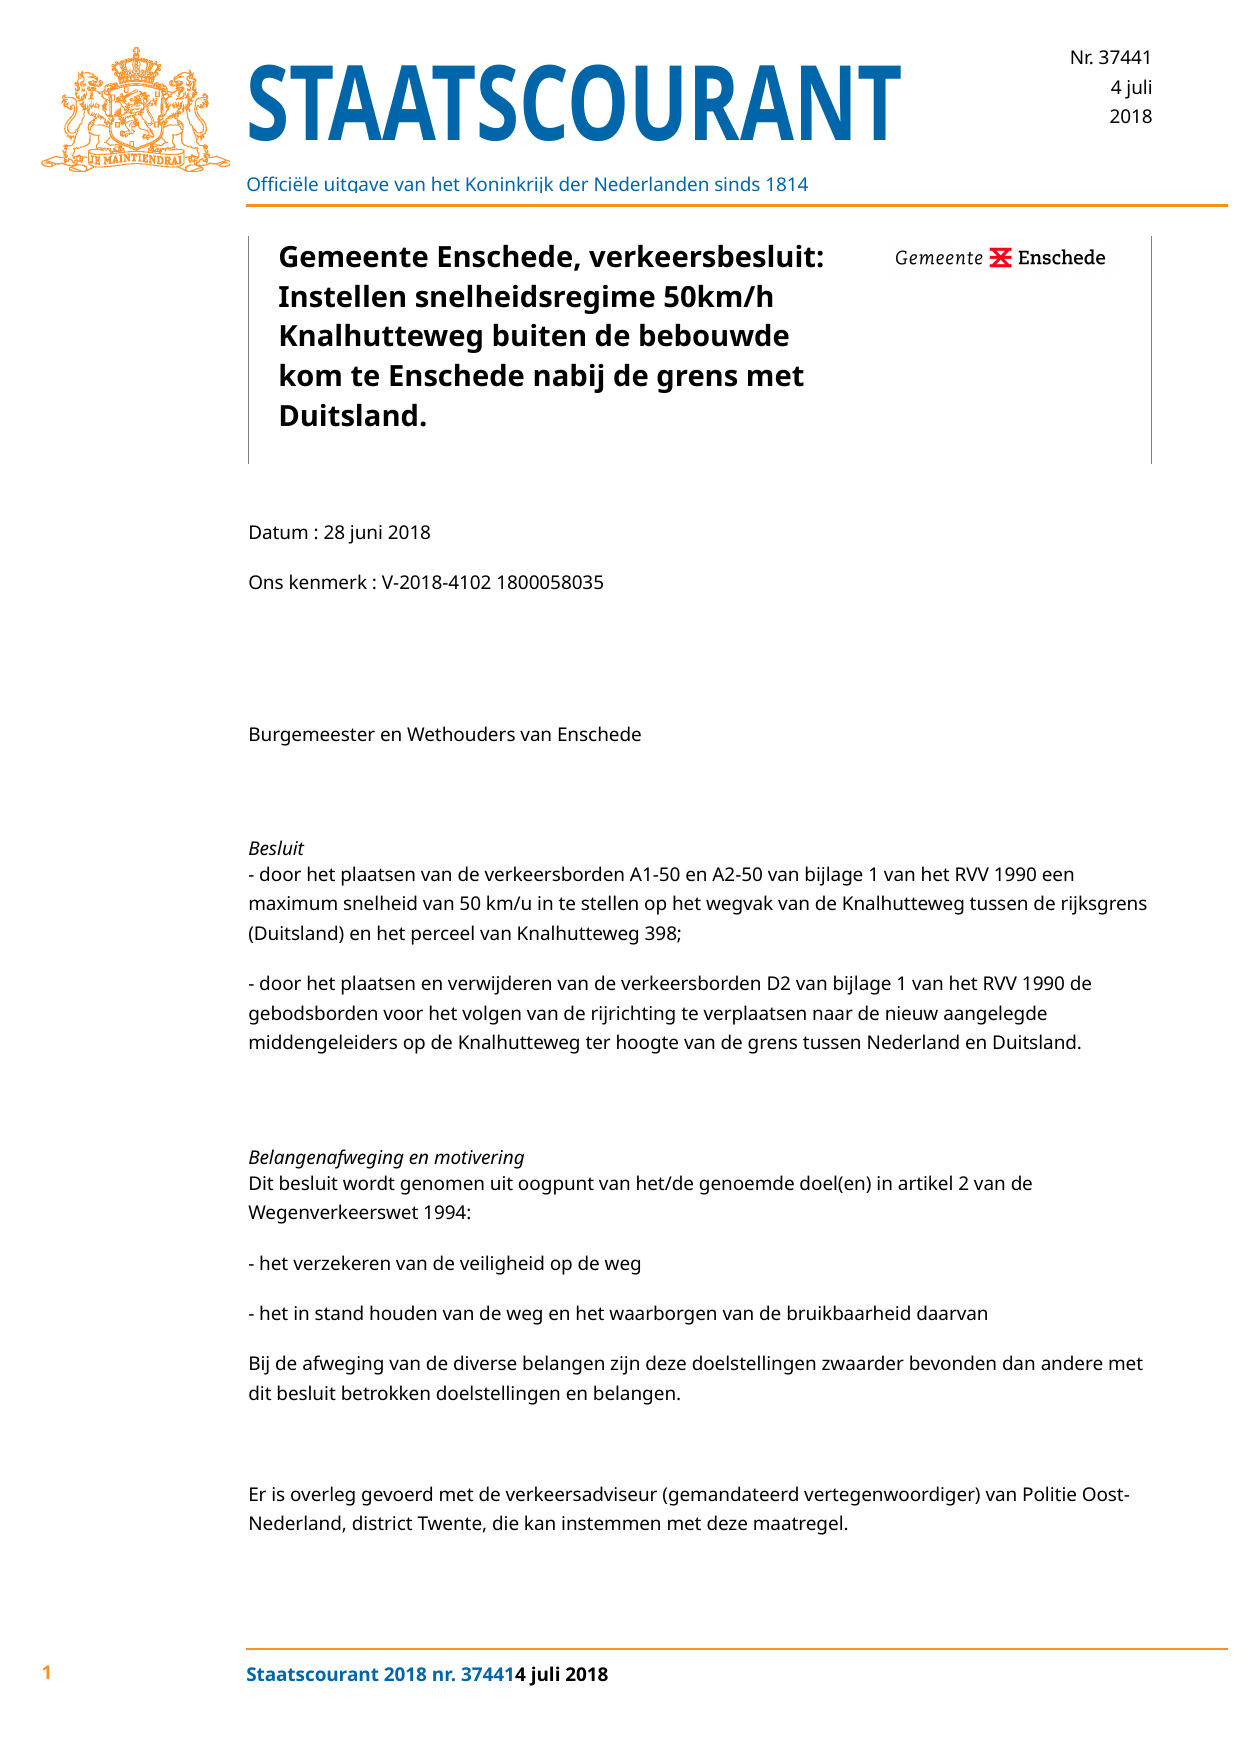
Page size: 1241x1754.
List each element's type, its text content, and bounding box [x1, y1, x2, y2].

text Ons kenmerk : V-2018-4102 1800058035 [248, 569, 1152, 595]
table_header Gemeente Enschede, verkeersbesluit: Instellen snelheidsregime 50km/h Knalhutteweg buiten de bebouwde kom te Enschede nabij de grens met Duitsland. [249, 236, 850, 464]
text Besluit [248, 835, 1152, 861]
picture [41, 47, 231, 172]
text Dit besluit wordt genomen uit oogpunt van het/de genoemde doel(en) in artikel 2 van de Wegenverkeerswet 1994: [248, 1170, 1152, 1225]
text Er is overleg gevoerd met de verkeersadviseur (gemandateerd vertegenwoordiger) van Politie Oost-Nederland, district Twente, die kan instemmen met deze maatregel. [248, 1481, 1152, 1536]
table_header [850, 236, 1151, 464]
text - het verzekeren van de veiligheid op de weg [248, 1250, 1152, 1275]
text Bij de afweging van de diverse belangen zijn deze doelstellingen zwaarder bevonden dan andere met dit besluit betrokken doelstellingen en belangen. [248, 1351, 1152, 1406]
text - door het plaatsen van de verkeersborden A1-50 en A2-50 van bijlage 1 van het RVV 1990 een maximum snelheid van 50 km/u in te stellen op het wegvak van de Knalhutteweg tussen de rijksgrens (Duitsland) en het perceel van Knalhutteweg 398; [248, 861, 1152, 946]
picture [882, 236, 1119, 279]
text Belangenafweging en motivering [248, 1144, 1152, 1170]
text Datum : 28 juni 2018 [248, 519, 1152, 545]
text - het in stand houden van de weg en het waarborgen van de bruikbaarheid daarvan [248, 1300, 1152, 1326]
text - door het plaatsen en verwijderen van de verkeersborden D2 van bijlage 1 van het RVV 1990 de gebodsborden voor het volgen van de rijrichting te verplaatsen naar de nieuw aangelegde middengeleiders op de Knalhutteweg ter hoogte van de grens tussen Nederland en Duitsland. [248, 970, 1152, 1055]
text Burgemeester en Wethouders van Enschede [248, 721, 1152, 746]
